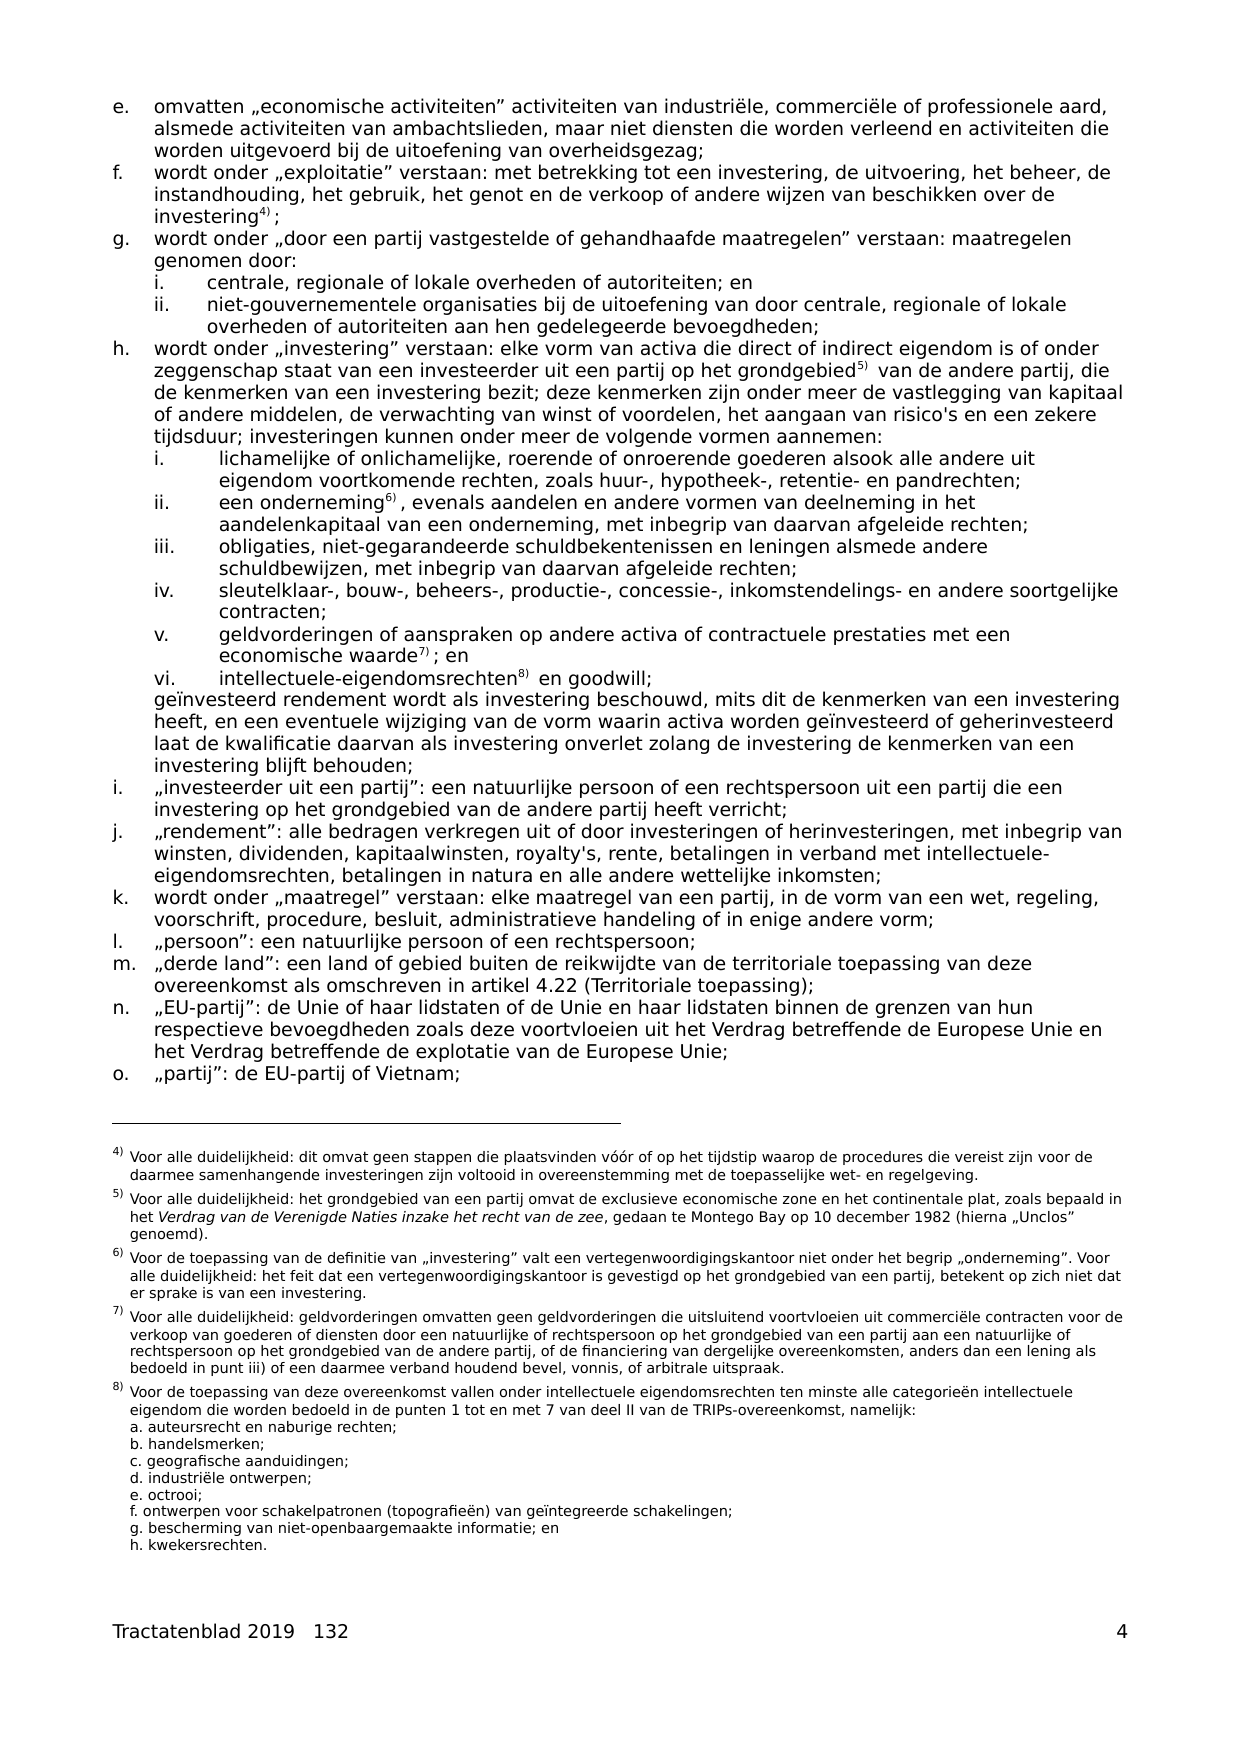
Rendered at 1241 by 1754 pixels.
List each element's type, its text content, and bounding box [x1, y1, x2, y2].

text Voor de toepassing van deze overeenkomst vallen onder intellectuele eigendomsrechten ten minste alle categorieën intellectuele eigendom die worden bedoeld in de punten 1 tot en met 7 van deel II van de TRIPs-overeenkomst, namelijk: [112, 1380, 1128, 1419]
text Voor alle duidelijkheid: het grondgebied van een partij omvat de exclusieve economische zone en het continentale plat, zoals bepaald in het Verdrag van de Verenigde Naties inzake het recht van de zee, gedaan te Montego Bay op 10 december 1982 (hierna „Unclos” genoemd). [112, 1187, 1128, 1243]
text h. kwekersrechten. [129, 1537, 1128, 1554]
text e. octrooi; [129, 1486, 1128, 1503]
text f. wordt onder „exploitatie” verstaan: met betrekking tot een investering, de uitvoering, het beheer, de instandhouding, het gebruik, het genot en de verkoop of andere wijzen van beschikken over de investering; [112, 162, 1128, 228]
text ii. niet-gouvernementele organisaties bij de uitoefening van door centrale, regionale of lokale overheden of autoriteiten aan hen gedelegeerde bevoegdheden; [153, 294, 1128, 338]
text iv. sleutelklaar-, bouw-, beheers-, productie-, concessie-, inkomstendelings- en andere soortgelijke contracten; [153, 579, 1128, 623]
text ii. een onderneming, evenals aandelen en andere vormen van deelneming in het aandelenkapitaal van een onderneming, met inbegrip van daarvan afgeleide rechten; [153, 492, 1128, 536]
text l. „persoon”: een natuurlijke persoon of een rechtspersoon; [112, 931, 1128, 953]
text m. „derde land”: een land of gebied buiten de reikwijdte van de territoriale toepassing van deze overeenkomst als omschreven in artikel 4.22 (Territoriale toepassing); [112, 953, 1128, 997]
text Voor alle duidelijkheid: geldvorderingen omvatten geen geldvorderingen die uitsluitend voortvloeien uit commerciële contracten voor de verkoop van goederen of diensten door een natuurlijke of rechtspersoon op het grondgebied van een partij aan een natuurlijke of rechtspersoon op het grondgebied van de andere partij, of de financiering van dergelijke overeenkomsten, anders dan een lening als bedoeld in punt iii) of een daarmee verband houdend bevel, vonnis, of arbitrale uitspraak. [112, 1304, 1128, 1377]
text f. ontwerpen voor schakelpatronen (topografieën) van geïntegreerde schakelingen; [129, 1503, 1128, 1520]
text c. geografische aanduidingen; [129, 1453, 1128, 1469]
text e. omvatten „economische activiteiten” activiteiten van industriële, commerciële of professionele aard, alsmede activiteiten van ambachtslieden, maar niet diensten die worden verleend en activiteiten die worden uitgevoerd bij de uitoefening van overheidsgezag; [112, 96, 1128, 162]
text b. handelsmerken; [129, 1436, 1128, 1453]
text h. wordt onder „investering” verstaan: elke vorm van activa die direct of indirect eigendom is of onder zeggenschap staat van een investeerder uit een partij op het grondgebied van de andere partij, die de kenmerken van een investering bezit; deze kenmerken zijn onder meer de vastlegging van kapitaal of andere middelen, de verwachting van winst of voordelen, het aangaan van risico's en een zekere tijdsduur; investeringen kunnen onder meer de volgende vormen aannemen: [112, 338, 1128, 448]
text k. wordt onder „maatregel” verstaan: elke maatregel van een partij, in de vorm van een wet, regeling, voorschrift, procedure, besluit, administratieve handeling of in enige andere vorm; [112, 887, 1128, 931]
text o. „partij”: de EU-partij of Vietnam; [112, 1063, 1128, 1085]
text i. centrale, regionale of lokale overheden of autoriteiten; en [153, 272, 1128, 294]
text j. „rendement”: alle bedragen verkregen uit of door investeringen of herinvesteringen, met inbegrip van winsten, dividenden, kapitaalwinsten, royalty's, rente, betalingen in verband met intellectuele-eigendomsrechten, betalingen in natura en alle andere wettelijke inkomsten; [112, 821, 1128, 887]
text iii. obligaties, niet-gegarandeerde schuldbekentenissen en leningen alsmede andere schuldbewijzen, met inbegrip van daarvan afgeleide rechten; [153, 536, 1128, 579]
text i. lichamelijke of onlichamelijke, roerende of onroerende goederen alsook alle andere uit eigendom voortkomende rechten, zoals huur-, hypotheek-, retentie- en pandrechten; [153, 448, 1128, 492]
text i. „investeerder uit een partij”: een natuurlijke persoon of een rechtspersoon uit een partij die een investering op het grondgebied van de andere partij heeft verricht; [112, 777, 1128, 821]
text Voor alle duidelijkheid: dit omvat geen stappen die plaatsvinden vóór of op het tijdstip waarop de procedures die vereist zijn voor de daarmee samenhangende investeringen zijn voltooid in overeenstemming met de toepasselijke wet- en regelgeving. [112, 1145, 1128, 1184]
text geïnvesteerd rendement wordt als investering beschouwd, mits dit de kenmerken van een investering heeft, en een eventuele wijziging van de vorm waarin activa worden geïnvesteerd of geherinvesteerd laat de kwalificatie daarvan als investering onverlet zolang de investering de kenmerken van een investering blijft behouden; [153, 689, 1128, 777]
text g. bescherming van niet-openbaargemaakte informatie; en [129, 1520, 1128, 1537]
text n. „EU-partij”: de Unie of haar lidstaten of de Unie en haar lidstaten binnen de grenzen van hun respectieve bevoegdheden zoals deze voortvloeien uit het Verdrag betreffende de Europese Unie en het Verdrag betreffende de explotatie van de Europese Unie; [112, 997, 1128, 1063]
text vi. intellectuele-eigendomsrechten en goodwill; [153, 667, 1128, 689]
text v. geldvorderingen of aanspraken op andere activa of contractuele prestaties met een economische waarde; en [153, 623, 1128, 667]
text a. auteursrecht en naburige rechten; [129, 1419, 1128, 1436]
text d. industriële ontwerpen; [129, 1469, 1128, 1486]
text Voor de toepassing van de definitie van „investering” valt een vertegenwoordigingskantoor niet onder het begrip „onderneming”. Voor alle duidelijkheid: het feit dat een vertegenwoordigingskantoor is gevestigd op het grondgebied van een partij, betekent op zich niet dat er sprake is van een investering. [112, 1246, 1128, 1301]
text g. wordt onder „door een partij vastgestelde of gehandhaafde maatregelen” verstaan: maatregelen genomen door: [112, 228, 1128, 272]
